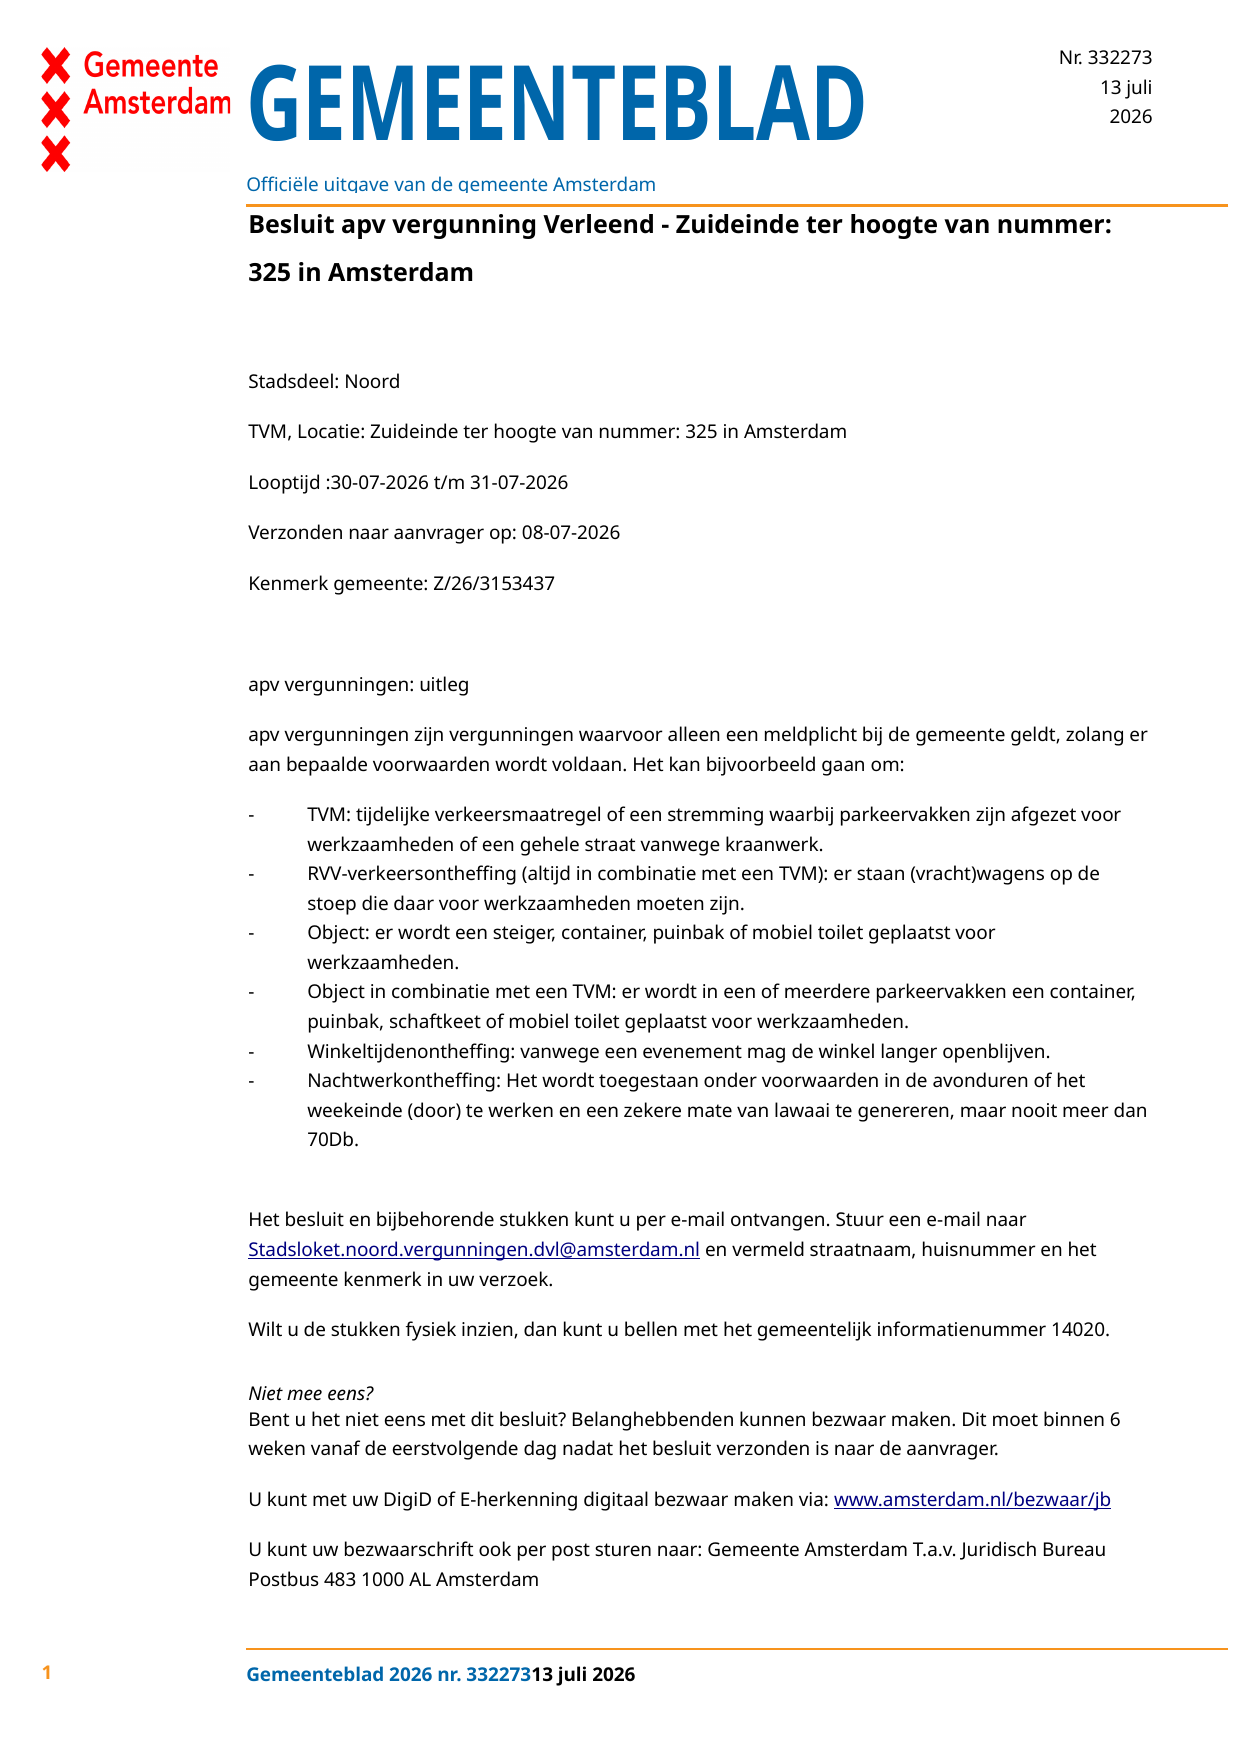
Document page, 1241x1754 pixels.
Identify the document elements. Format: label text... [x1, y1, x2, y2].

picture [41, 47, 231, 172]
text Bent u het niet eens met dit besluit? Belanghebbenden kunnen bezwaar maken. Dit moet binnen 6 weken vanaf de eerstvolgende dag nadat het besluit verzonden is naar de aanvrager. [248, 1406, 1152, 1461]
text TVM, Locatie: Zuideinde ter hoogte van nummer: 325 in Amsterdam [248, 419, 1152, 444]
text Het besluit en bijbehorende stukken kunt u per e-mail ontvangen. Stuur een e-mail naar Stadsloket.noord.vergunningen.dvl@amsterdam.nl en vermeld straatnaam, huisnummer en het gemeente kenmerk in uw verzoek. [248, 1207, 1152, 1292]
text Niet mee eens? [248, 1380, 1152, 1406]
list Winkeltijdenontheffing: vanwege een evenement mag de winkel langer openblijven. [248, 1038, 1152, 1064]
list TVM: tijdelijke verkeersmaatregel of een stremming waarbij parkeervakken zijn afgezet voor werkzaamheden of een gehele straat vanwege kraanwerk. [248, 801, 1152, 857]
list Object: er wordt een steiger, container, puinbak of mobiel toilet geplaatst voor werkzaamheden. [248, 919, 1152, 975]
text Kenmerk gemeente: Z/26/3153437 [248, 570, 1152, 596]
text Verzonden naar aanvrager op: 08-07-2026 [248, 519, 1152, 545]
list RVV-verkeersontheffing (altijd in combinatie met een TVM): er staan (vracht)wagens op de stoep die daar voor werkzaamheden moeten zijn. [248, 860, 1152, 916]
text apv vergunningen zijn vergunningen waarvoor alleen een meldplicht bij de gemeente geldt, zolang er aan bepaalde voorwaarden wordt voldaan. Het kan bijvoorbeeld gaan om: [248, 721, 1152, 777]
text Wilt u de stukken fysiek inzien, dan kunt u bellen met het gemeentelijk informatienummer 14020. [248, 1316, 1152, 1342]
text U kunt met uw DigiD of E-herkenning digitaal bezwaar maken via: www.amsterdam.nl/bezwaar/jb [248, 1486, 1152, 1512]
text Besluit apv vergunning Verleend - Zuideinde ter hoogte van nummer: 325 in Amsterdam [248, 207, 1152, 288]
text Stadsdeel: Noord [248, 368, 1152, 394]
list Nachtwerkontheffing: Het wordt toegestaan onder voorwaarden in de avonduren of het weekeinde (door) te werken en een zekere mate van lawaai te genereren, maar nooit meer dan 70Db. [248, 1067, 1152, 1152]
list Object in combinatie met een TVM: er wordt in een of meerdere parkeervakken een container, puinbak, schaftkeet of mobiel toilet geplaatst voor werkzaamheden. [248, 979, 1152, 1034]
text U kunt uw bezwaarschrift ook per post sturen naar: Gemeente Amsterdam T.a.v. Juridisch Bureau Postbus 483 1000 AL Amsterdam [248, 1536, 1152, 1592]
text Looptijd :30-07-2026 t/m 31-07-2026 [248, 469, 1152, 495]
text apv vergunningen: uitleg [248, 671, 1152, 697]
